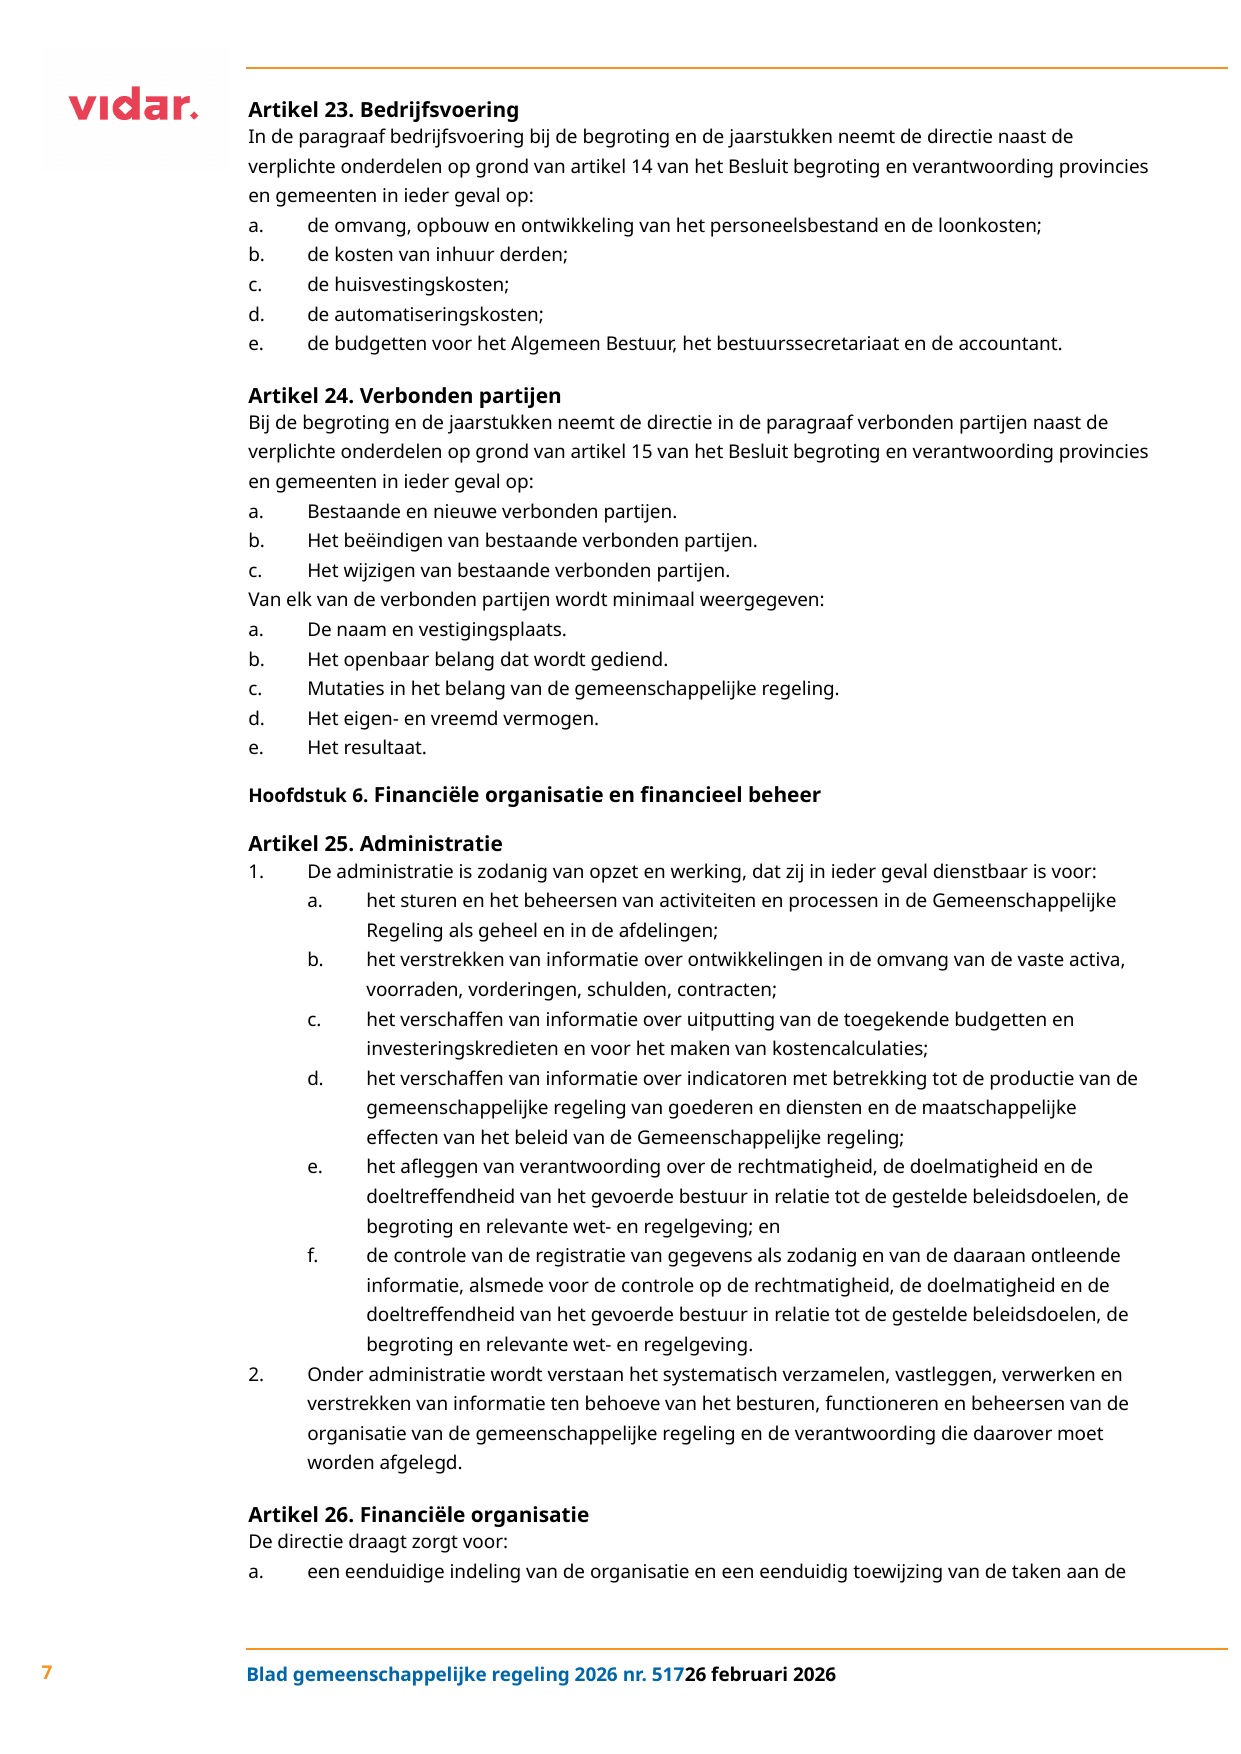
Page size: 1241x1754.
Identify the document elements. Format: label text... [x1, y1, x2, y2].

list de budgetten voor het Algemeen Bestuur, het bestuurssecretariaat en de accountant. [248, 330, 1152, 356]
list een eenduidige indeling van de organisatie en een eenduidig toewijzing van de taken aan de [248, 1558, 1152, 1584]
text Hoofdstuk 6. Financiële organisatie en financieel beheer [248, 780, 1152, 809]
picture [41, 47, 231, 172]
list Het wijzigen van bestaande verbonden partijen. [248, 557, 1152, 583]
list het verstrekken van informatie over ontwikkelingen in de omvang van de vaste activa, voorraden, vorderingen, schulden, contracten; [307, 947, 1152, 1002]
list Het beëindigen van bestaande verbonden partijen. [248, 527, 1152, 553]
list het verschaffen van informatie over indicatoren met betrekking tot de productie van de gemeenschappelijke regeling van goederen en diensten en de maatschappelijke effecten van het beleid van de Gemeenschappelijke regeling; [307, 1065, 1152, 1150]
text De directie draagt zorgt voor: [248, 1528, 1152, 1554]
text Artikel 23. Bedrijfsvoering [248, 95, 1152, 123]
list het sturen en het beheersen van activiteiten en processen in de Gemeenschappelijke Regeling als geheel en in de afdelingen; [307, 887, 1152, 943]
text Artikel 24. Verbonden partijen [248, 381, 1152, 409]
list de huisvestingskosten; [248, 271, 1152, 297]
list Het eigen- en vreemd vermogen. [248, 705, 1152, 731]
text In de paragraaf bedrijfsvoering bij de begroting en de jaarstukken neemt de directie naast de verplichte onderdelen op grond van artikel 14 van het Besluit begroting en verantwoording provincies en gemeenten in ieder geval op: [248, 123, 1152, 208]
list de automatiseringskosten; [248, 301, 1152, 326]
list De naam en vestigingsplaats. [248, 616, 1152, 642]
list de controle van de registratie van gegevens als zodanig en van de daaraan ontleende informatie, alsmede voor de controle op de rechtmatigheid, de doelmatigheid en de doeltreffendheid van het gevoerde bestuur in relatie tot de gestelde beleidsdoelen, de begroting en relevante wet- en regelgeving. [307, 1242, 1152, 1357]
text Bij de begroting en de jaarstukken neemt de directie in de paragraaf verbonden partijen naast de verplichte onderdelen op grond van artikel 15 van het Besluit begroting en verantwoording provincies en gemeenten in ieder geval op: [248, 409, 1152, 494]
list het verschaffen van informatie over uitputting van de toegekende budgetten en investeringskredieten en voor het maken van kostencalculaties; [307, 1006, 1152, 1061]
text Artikel 26. Financiële organisatie [248, 1500, 1152, 1528]
list De administratie is zodanig van opzet en werking, dat zij in ieder geval dienstbaar is voor: [248, 858, 1152, 884]
list Het resultaat. [248, 734, 1152, 760]
list het afleggen van verantwoording over de rechtmatigheid, de doelmatigheid en de doeltreffendheid van het gevoerde bestuur in relatie tot de gestelde beleidsdoelen, de begroting en relevante wet- en regelgeving; en [307, 1154, 1152, 1239]
list de kosten van inhuur derden; [248, 242, 1152, 267]
list Bestaande en nieuwe verbonden partijen. [248, 498, 1152, 524]
text Van elk van de verbonden partijen wordt minimaal weergegeven: [248, 587, 1152, 612]
text Artikel 25. Administratie [248, 829, 1152, 858]
list Het openbaar belang dat wordt gediend. [248, 646, 1152, 672]
list Onder administratie wordt verstaan het systematisch verzamelen, vastleggen, verwerken en verstrekken van informatie ten behoeve van het besturen, functioneren en beheersen van de organisatie van de gemeenschappelijke regeling en de verantwoording die daarover moet worden afgelegd. [248, 1361, 1152, 1475]
list Mutaties in het belang van de gemeenschappelijke regeling. [248, 675, 1152, 701]
list de omvang, opbouw en ontwikkeling van het personeelsbestand en de loonkosten; [248, 212, 1152, 238]
